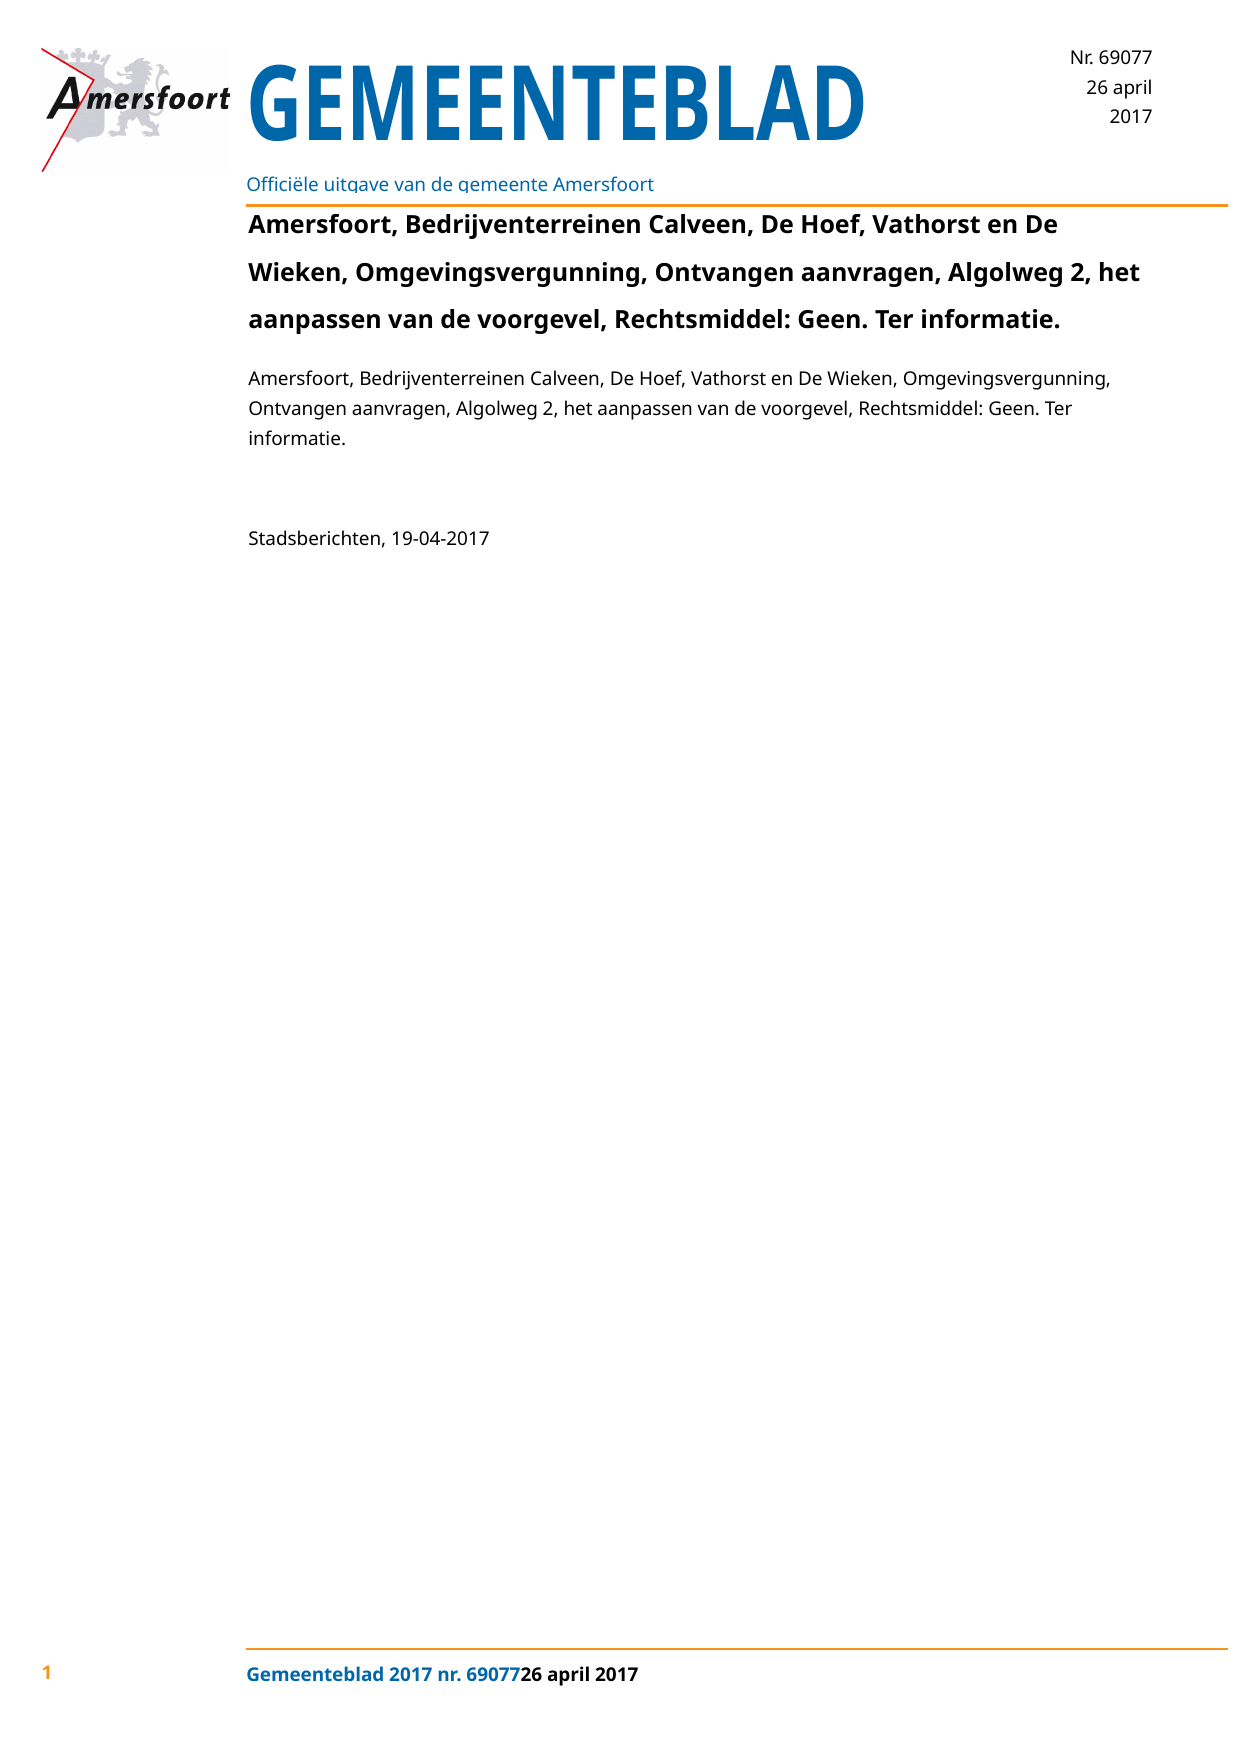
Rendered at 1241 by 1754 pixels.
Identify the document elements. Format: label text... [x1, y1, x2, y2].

text Stadsberichten, 19-04-2017 [248, 526, 1152, 551]
text Amersfoort, Bedrijventerreinen Calveen, De Hoef, Vathorst en De Wieken, Omgevingsvergunning, Ontvangen aanvragen, Algolweg 2, het aanpassen van de voorgevel, Rechtsmiddel: Geen. Ter informatie. [248, 207, 1152, 336]
text Amersfoort, Bedrijventerreinen Calveen, De Hoef, Vathorst en De Wieken, Omgevingsvergunning, Ontvangen aanvragen, Algolweg 2, het aanpassen van de voorgevel, Rechtsmiddel: Geen. Ter informatie. [248, 366, 1152, 450]
picture [41, 47, 231, 172]
